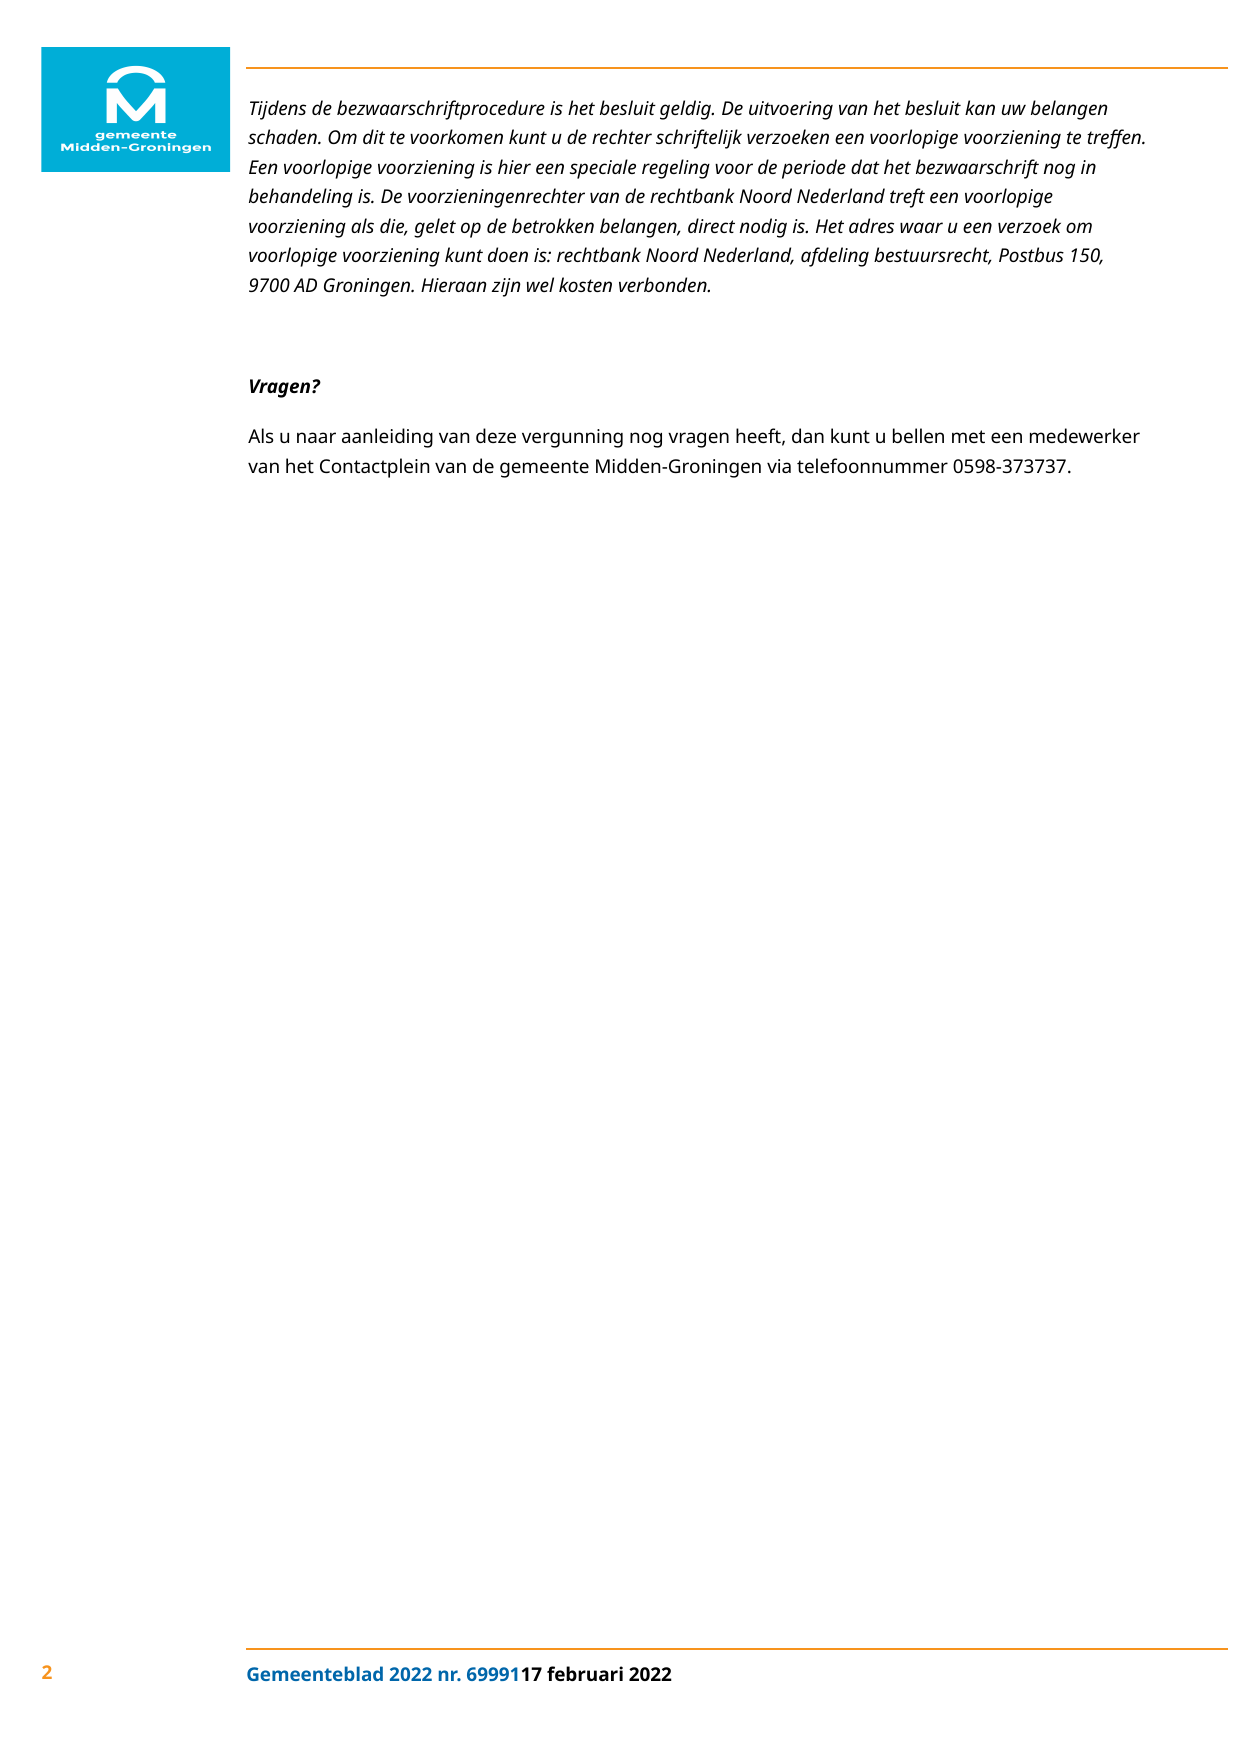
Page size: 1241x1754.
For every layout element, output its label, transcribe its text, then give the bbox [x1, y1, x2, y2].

picture [107, 89, 165, 122]
text Tijdens de bezwaarschriftprocedure is het besluit geldig. De uitvoering van het besluit kan uw belangen schaden. Om dit te voorkomen kunt u de rechter schriftelijk verzoeken een voorlopige voorziening te treffen. Een voorlopige voorziening is hier een speciale regeling voor de periode dat het bezwaarschrift nog in behandeling is. De voorzieningenrechter van de rechtbank Noord Nederland treft een voorlopige voorziening als die, gelet op de betrokken belangen, direct nodig is. Het adres waar u een verzoek om voorlopige voorziening kunt doen is: rechtbank Noord Nederland, afdeling bestuursrecht, Postbus 150, 9700 AD Groningen. Hieraan zijn wel kosten verbonden. [248, 95, 1152, 298]
picture [108, 66, 164, 82]
picture [184, 146, 190, 153]
text Als u naar aanleiding van deze vergunning nog vragen heeft, dan kunt u bellen met een medewerker van het Contactplein van de gemeente Midden-Groningen via telefoonnummer 0598-373737. [248, 423, 1152, 479]
text Vragen? [248, 373, 1152, 399]
